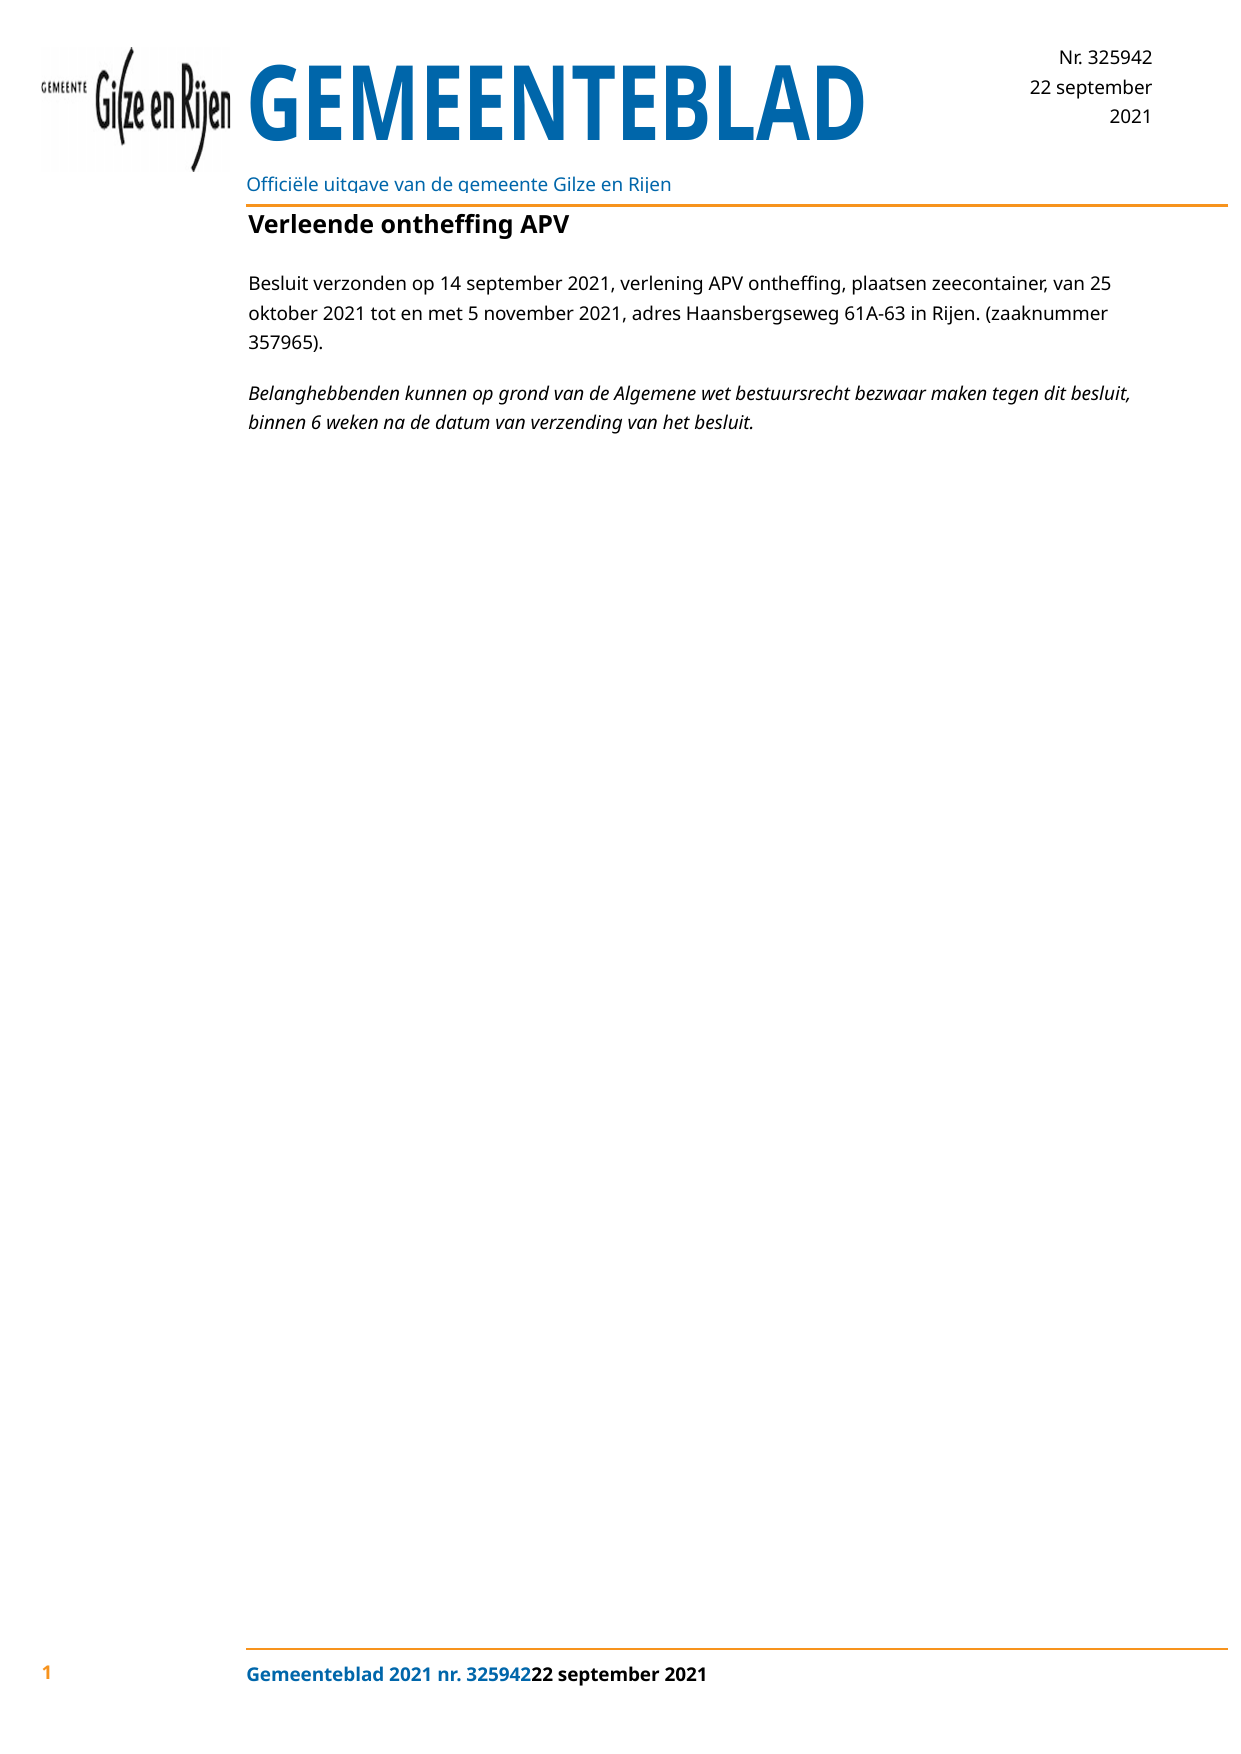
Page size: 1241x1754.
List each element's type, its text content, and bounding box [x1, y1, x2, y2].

text Besluit verzonden op 14 september 2021, verlening APV ontheffing, plaatsen zeecontainer, van 25 oktober 2021 tot en met 5 november 2021, adres Haansbergseweg 61A-63 in Rijen. (zaaknummer 357965). [248, 270, 1152, 355]
text Verleende ontheffing APV [248, 207, 1152, 241]
text Belanghebbenden kunnen op grond van de Algemene wet bestuursrecht bezwaar maken tegen dit besluit, binnen 6 weken na de datum van verzending van het besluit. [248, 380, 1152, 435]
picture [41, 47, 231, 172]
